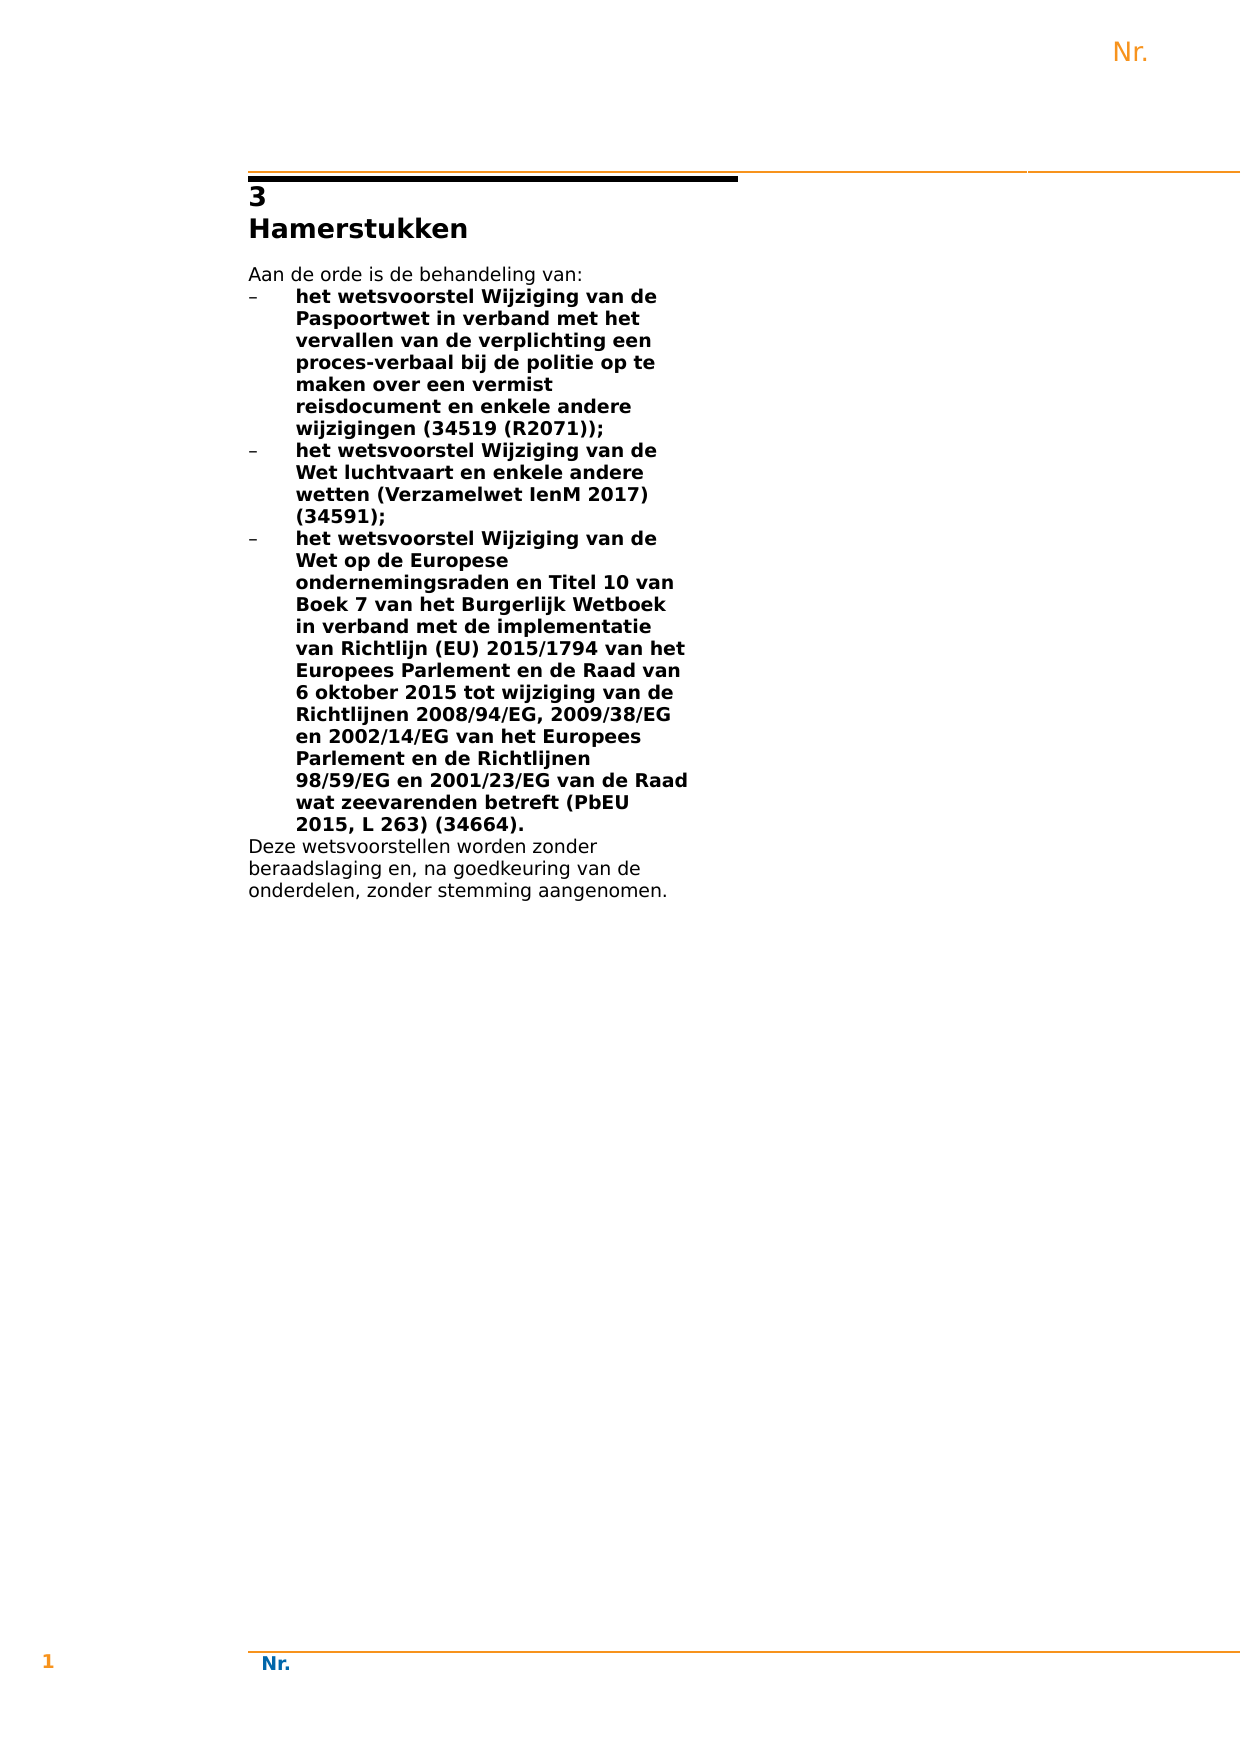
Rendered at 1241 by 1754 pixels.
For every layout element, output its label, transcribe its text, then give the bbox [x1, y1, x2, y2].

list het wetsvoorstel Wijziging van de Wet luchtvaart en enkele andere wetten (Verzamelwet IenM 2017) (34591); [248, 440, 691, 528]
list het wetsvoorstel Wijziging van de Wet op de Europese ondernemingsraden en Titel 10 van Boek 7 van het Burgerlijk Wetboek in verband met de implementatie van Richtlijn (EU) 2015/1794 van het Europees Parlement en de Raad van 6 oktober 2015 tot wijziging van de Richtlijnen 2008/94/EG, 2009/38/EG en 2002/14/EG van het Europees Parlement en de Richtlijnen 98/59/EG en 2001/23/EG van de Raad wat zeevarenden betreft (PbEU 2015, L 263) (34664). [248, 528, 691, 836]
text Deze wetsvoorstellen worden zonder beraadslaging en, na goedkeuring van de onderdelen, zonder stemming aangenomen. [248, 836, 691, 902]
title 3 Hamerstukken [248, 182, 691, 244]
list het wetsvoorstel Wijziging van de Paspoortwet in verband met het vervallen van de verplichting een proces-verbaal bij de politie op te maken over een vermist reisdocument en enkele andere wijzigingen (34519 (R2071)); [248, 286, 691, 440]
text Aan de orde is de behandeling van: [248, 264, 691, 286]
